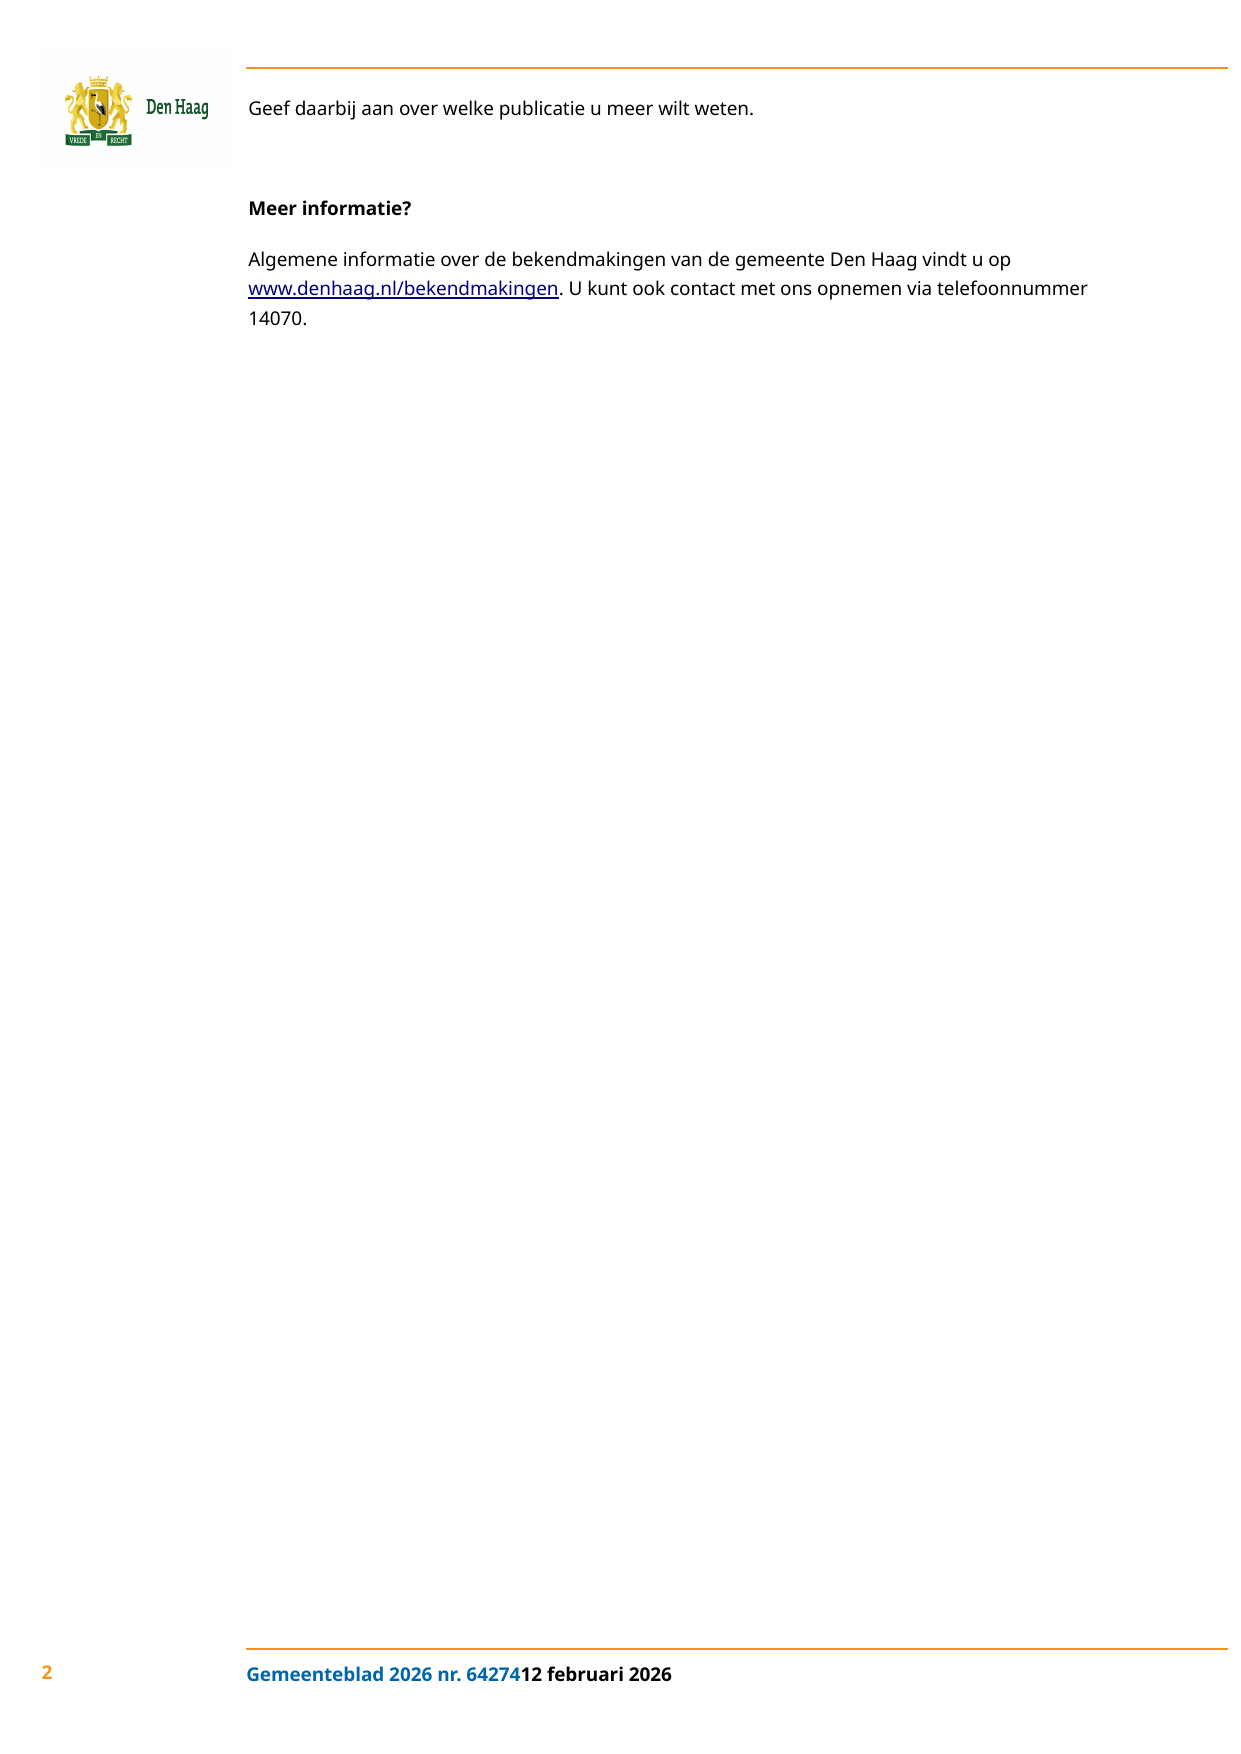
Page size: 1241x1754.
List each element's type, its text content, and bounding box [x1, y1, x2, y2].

picture [41, 47, 231, 172]
text Meer informatie? [248, 196, 1152, 221]
text Geef daarbij aan over welke publicatie u meer wilt weten. [248, 95, 1152, 121]
text Algemene informatie over de bekendmakingen van de gemeente Den Haag vindt u op www.denhaag.nl/bekendmakingen. U kunt ook contact met ons opnemen via telefoonnummer 14070. [248, 246, 1152, 331]
